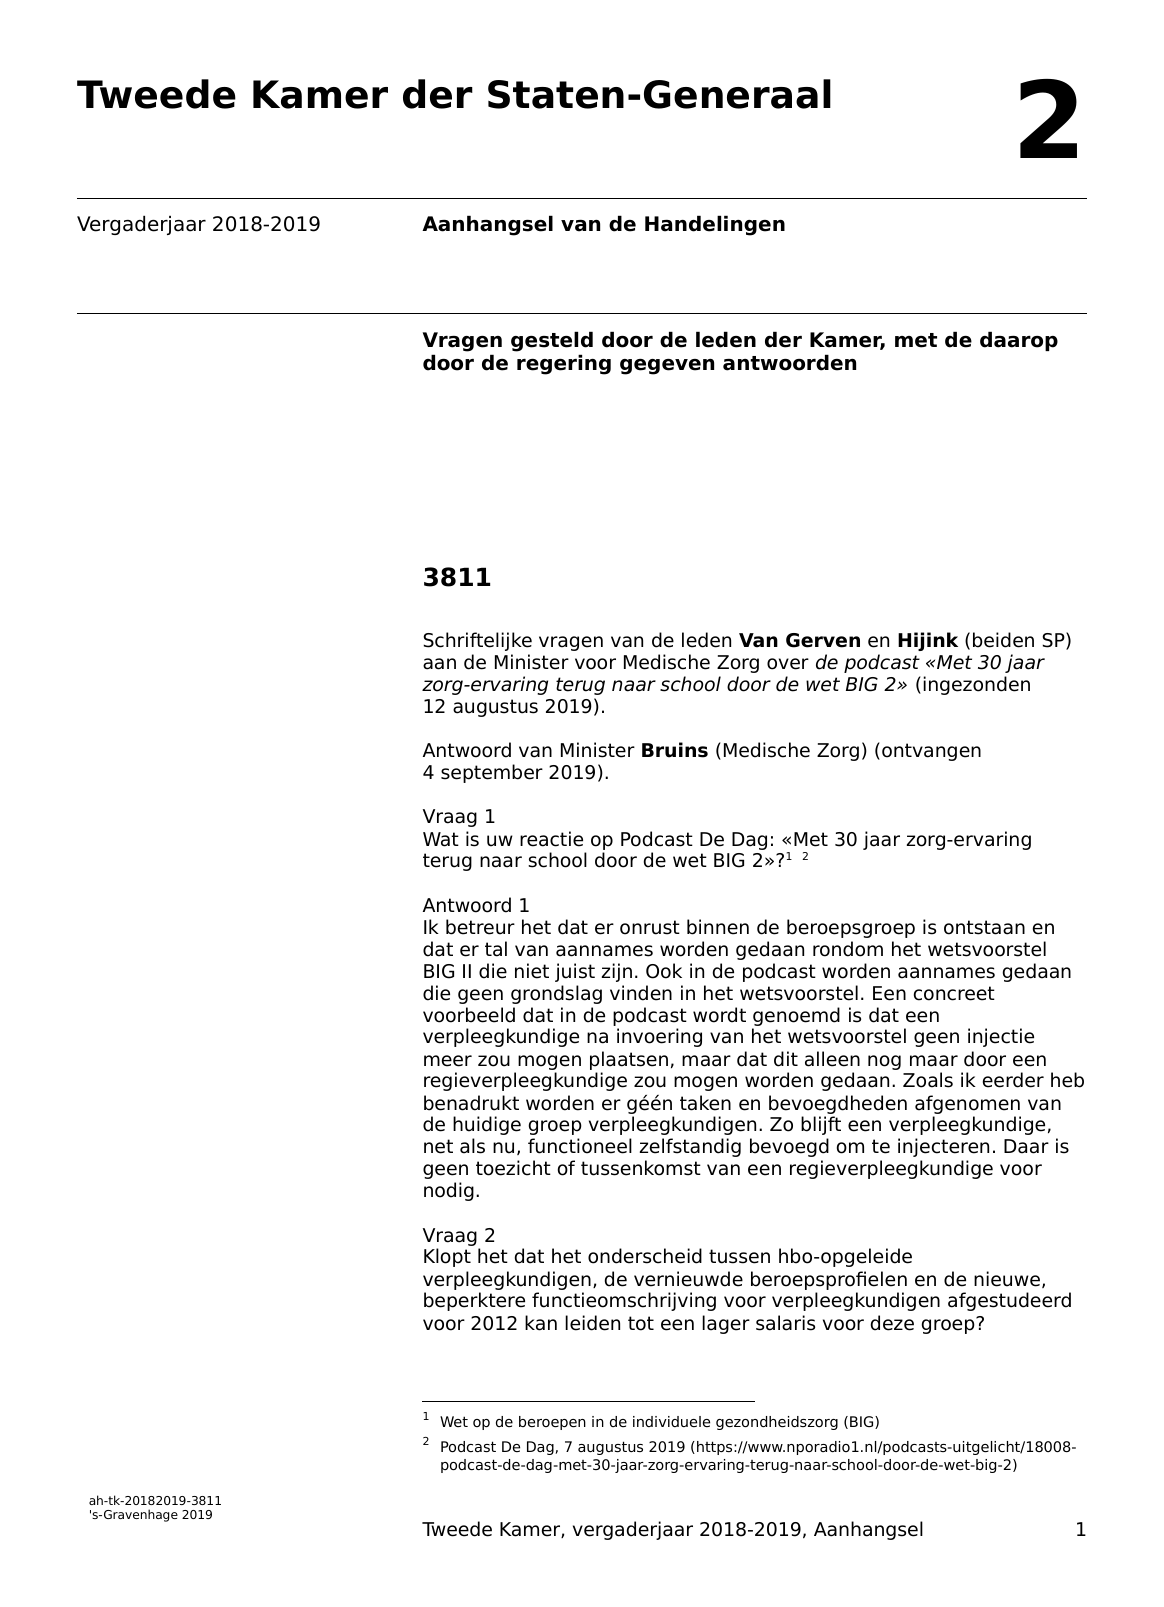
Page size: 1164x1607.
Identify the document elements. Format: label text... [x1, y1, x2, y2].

table_cell Aanhangsel van de Handelingen [422, 199, 1087, 313]
text Vraag 1 [422, 806, 1087, 828]
table_header 2 [886, 59, 1087, 198]
text Vraag 2 [422, 1224, 1087, 1246]
text 3811 [422, 563, 1087, 592]
table_cell Vergaderjaar 2018-2019 [77, 199, 422, 313]
text Podcast De Dag, 7 augustus 2019 (https://www.nporadio1.nl/podcasts-uitgelicht/18008-podcast-de-dag-met-30-jaar-zorg-ervaring-terug-naar-school-door-de-wet-big-2) [422, 1435, 1087, 1474]
text 's-Gravenhage 2019 [88, 1508, 323, 1522]
text Wat is uw reactie op Podcast De Dag: «Met 30 jaar zorg-ervaring terug naar school door de wet BIG 2»? [422, 828, 1087, 872]
table_cell [77, 314, 422, 375]
text Schriftelijke vragen van de leden Van Gerven en Hijink (beiden SP) aan de Minister voor Medische Zorg over de podcast «Met 30 jaar zorg-ervaring terug naar school door de wet BIG 2» (ingezonden 12 augustus 2019). [422, 630, 1087, 718]
text ah-tk-20182019-3811 [88, 1494, 323, 1508]
table_cell Vragen gesteld door de leden der Kamer, met de daarop door de regering gegeven antwoorden [422, 314, 1087, 375]
table_header Tweede Kamer der Staten-Generaal [77, 59, 886, 198]
text Klopt het dat het onderscheid tussen hbo-opgeleide verpleegkundigen, de vernieuwde beroepsprofielen en de nieuwe, beperktere functieomschrijving voor verpleegkundigen afgestudeerd voor 2012 kan leiden tot een lager salaris voor deze groep? [422, 1246, 1087, 1334]
text Antwoord 1 [422, 894, 1087, 917]
text Antwoord van Minister Bruins (Medische Zorg) (ontvangen 4 september 2019). [422, 740, 1087, 784]
text Wet op de beroepen in de individuele gezondheidszorg (BIG) [422, 1410, 1087, 1432]
text Ik betreur het dat er onrust binnen de beroepsgroep is ontstaan en dat er tal van aannames worden gedaan rondom het wetsvoorstel BIG II die niet juist zijn. Ook in de podcast worden aannames gedaan die geen grondslag vinden in het wetsvoorstel. Een concreet voorbeeld dat in de podcast wordt genoemd is dat een verpleegkundige na invoering van het wetsvoorstel geen injectie meer zou mogen plaatsen, maar dat dit alleen nog maar door een regieverpleegkundige zou mogen worden gedaan. Zoals ik eerder heb benadrukt worden er géén taken en bevoegdheden afgenomen van de huidige groep verpleegkundigen. Zo blijft een verpleegkundige, net als nu, functioneel zelfstandig bevoegd om te injecteren. Daar is geen toezicht of tussenkomst van een regieverpleegkundige voor nodig. [422, 917, 1087, 1202]
